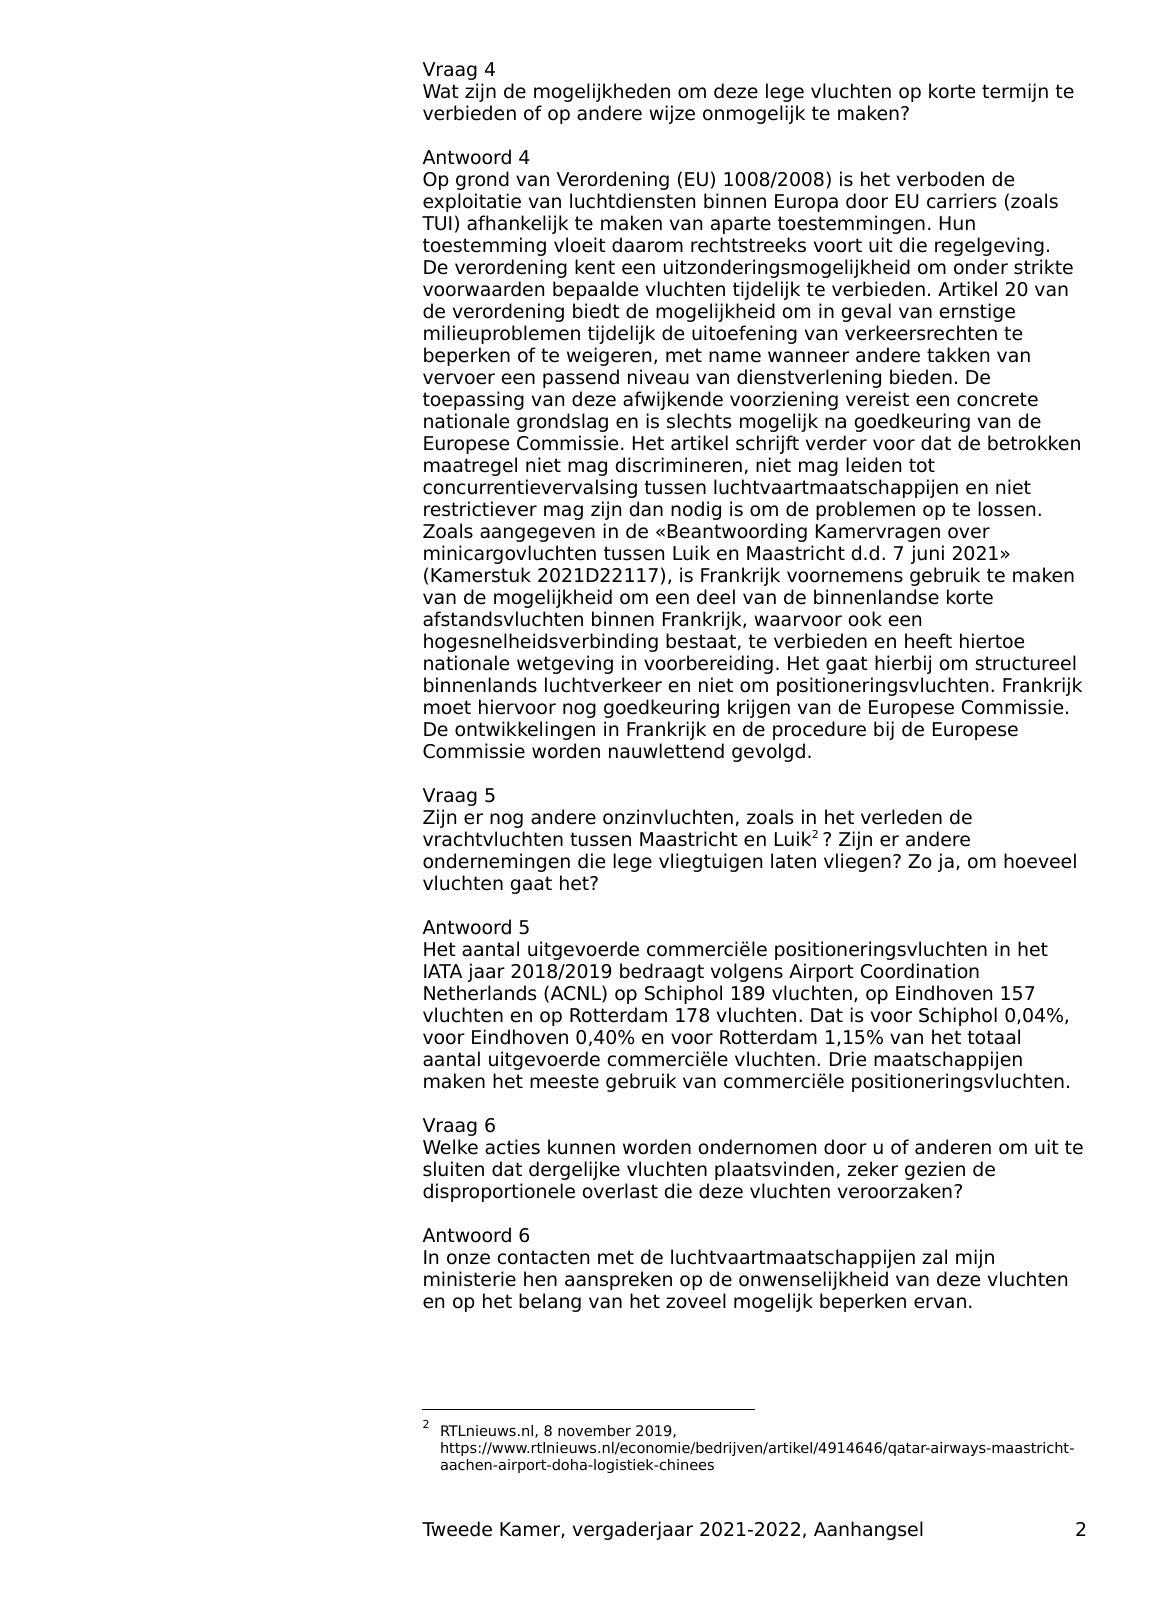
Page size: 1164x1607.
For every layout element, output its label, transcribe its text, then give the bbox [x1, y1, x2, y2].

text In onze contacten met de luchtvaartmaatschappijen zal mijn ministerie hen aanspreken op de onwenselijkheid van deze vluchten en op het belang van het zoveel mogelijk beperken ervan. [422, 1247, 1087, 1313]
text Antwoord 4 [422, 147, 1087, 169]
text Vraag 4 [422, 59, 1087, 81]
text Op grond van Verordening (EU) 1008/2008) is het verboden de exploitatie van luchtdiensten binnen Europa door EU carriers (zoals TUI) afhankelijk te maken van aparte toestemmingen. Hun toestemming vloeit daarom rechtstreeks voort uit die regelgeving. [422, 169, 1087, 257]
text Wat zijn de mogelijkheden om deze lege vluchten op korte termijn te verbieden of op andere wijze onmogelijk te maken? [422, 81, 1087, 125]
text Antwoord 5 [422, 917, 1087, 939]
text Antwoord 6 [422, 1225, 1087, 1247]
text De ontwikkelingen in Frankrijk en de procedure bij de Europese Commissie worden nauwlettend gevolgd. [422, 719, 1087, 763]
text RTLnieuws.nl, 8 november 2019, https://www.rtlnieuws.nl/economie/bedrijven/artikel/4914646/qatar-airways-maastricht-aachen-airport-doha-logistiek-chinees [422, 1418, 1087, 1474]
text Het aantal uitgevoerde commerciële positioneringsvluchten in het IATA jaar 2018/2019 bedraagt volgens Airport Coordination Netherlands (ACNL) op Schiphol 189 vluchten, op Eindhoven 157 vluchten en op Rotterdam 178 vluchten. Dat is voor Schiphol 0,04%, voor Eindhoven 0,40% en voor Rotterdam 1,15% van het totaal aantal uitgevoerde commerciële vluchten. Drie maatschappijen maken het meeste gebruik van commerciële positioneringsvluchten. [422, 939, 1087, 1093]
text Welke acties kunnen worden ondernomen door u of anderen om uit te sluiten dat dergelijke vluchten plaatsvinden, zeker gezien de disproportionele overlast die deze vluchten veroorzaken? [422, 1137, 1087, 1203]
text Zoals aangegeven in de «Beantwoording Kamervragen over minicargovluchten tussen Luik en Maastricht d.d. 7 juni 2021» (Kamerstuk 2021D22117), is Frankrijk voornemens gebruik te maken van de mogelijkheid om een deel van de binnenlandse korte afstandsvluchten binnen Frankrijk, waarvoor ook een hogesnelheidsverbinding bestaat, te verbieden en heeft hiertoe nationale wetgeving in voorbereiding. Het gaat hierbij om structureel binnenlands luchtverkeer en niet om positioneringsvluchten. Frankrijk moet hiervoor nog goedkeuring krijgen van de Europese Commissie. [422, 521, 1087, 719]
text Zijn er nog andere onzinvluchten, zoals in het verleden de vrachtvluchten tussen Maastricht en Luik? Zijn er andere ondernemingen die lege vliegtuigen laten vliegen? Zo ja, om hoeveel vluchten gaat het? [422, 807, 1087, 895]
text Vraag 5 [422, 785, 1087, 807]
text Vraag 6 [422, 1115, 1087, 1137]
text De verordening kent een uitzonderingsmogelijkheid om onder strikte voorwaarden bepaalde vluchten tijdelijk te verbieden. Artikel 20 van de verordening biedt de mogelijkheid om in geval van ernstige milieuproblemen tijdelijk de uitoefening van verkeersrechten te beperken of te weigeren, met name wanneer andere takken van vervoer een passend niveau van dienstverlening bieden. De toepassing van deze afwijkende voorziening vereist een concrete nationale grondslag en is slechts mogelijk na goedkeuring van de Europese Commissie. Het artikel schrijft verder voor dat de betrokken maatregel niet mag discrimineren, niet mag leiden tot concurrentievervalsing tussen luchtvaartmaatschappijen en niet restrictiever mag zijn dan nodig is om de problemen op te lossen. [422, 257, 1087, 521]
